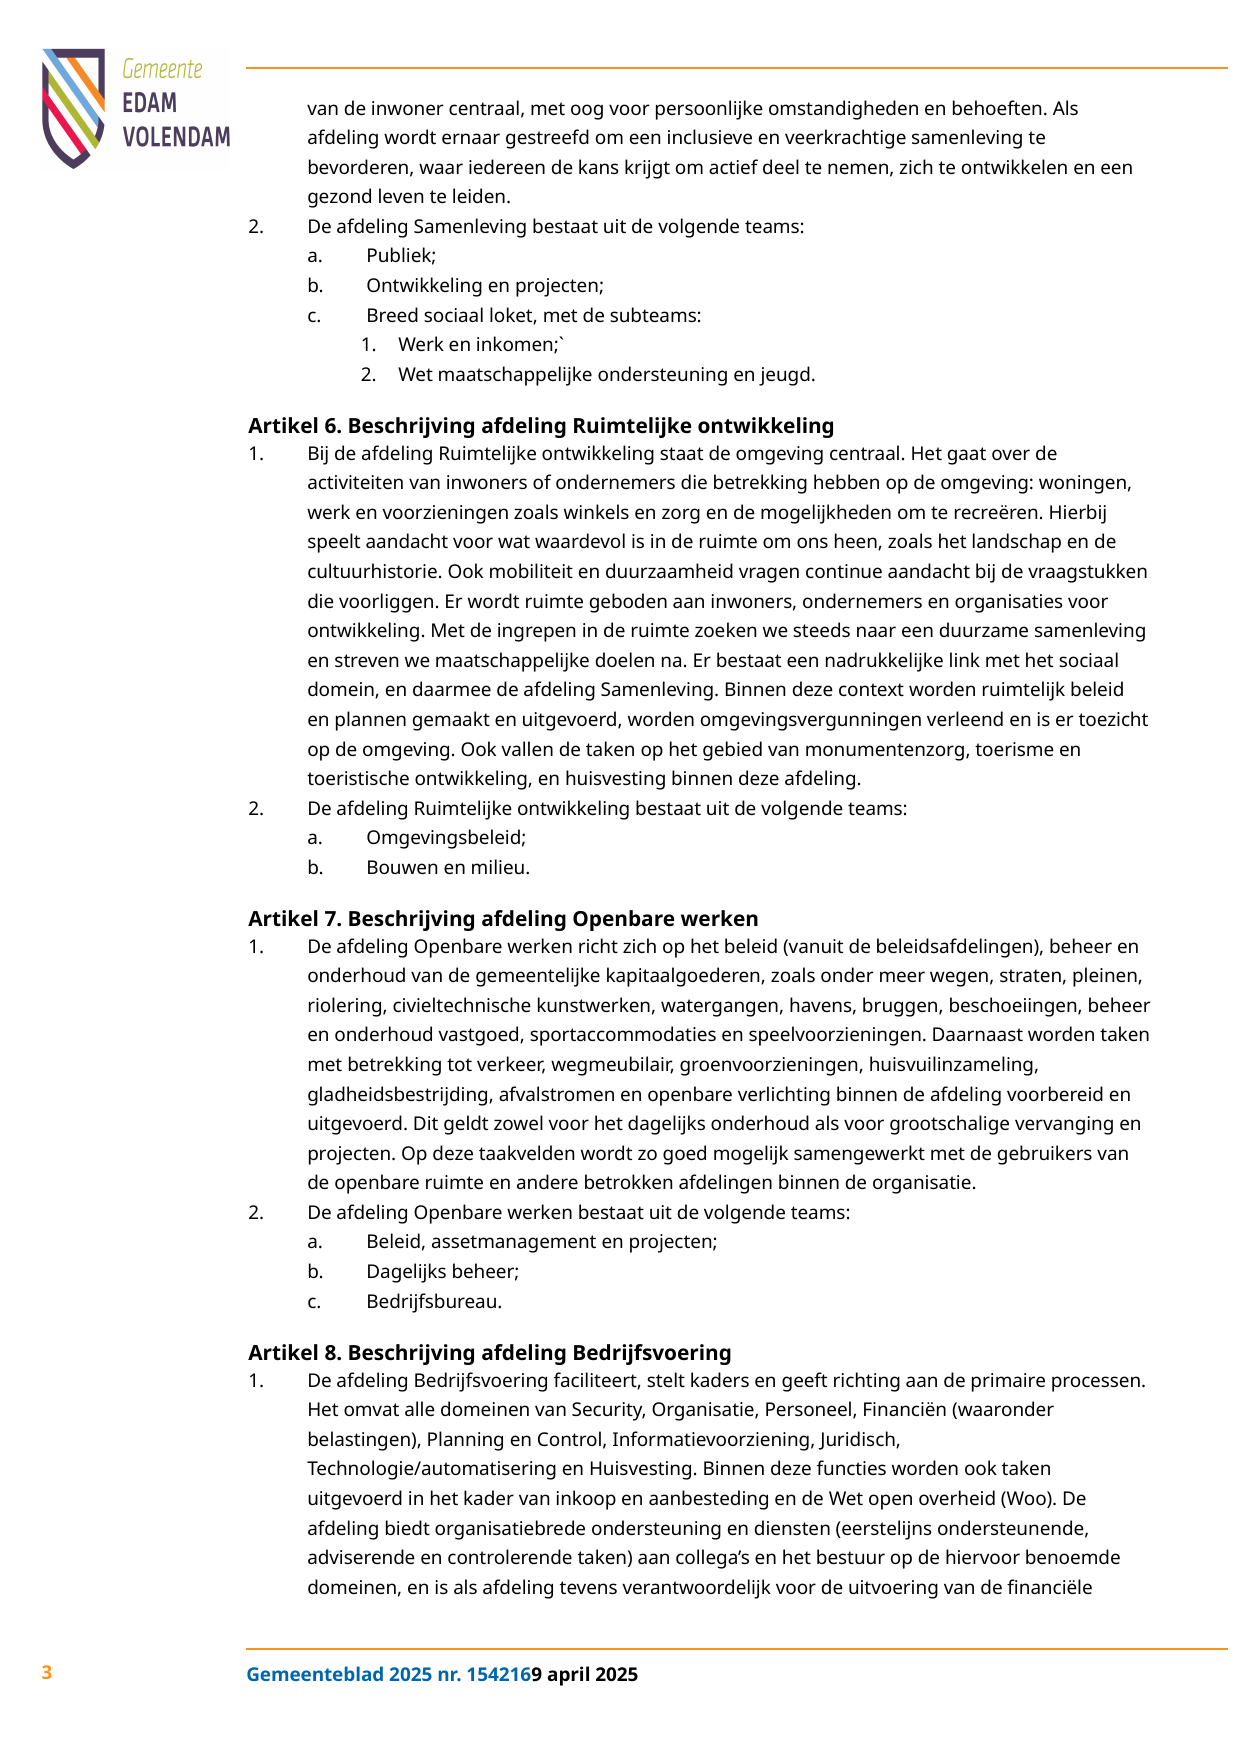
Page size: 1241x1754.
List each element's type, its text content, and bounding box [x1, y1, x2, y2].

list Breed sociaal loket, met de subteams: [307, 302, 1152, 328]
text Artikel 6. Beschrijving afdeling Ruimtelijke ontwikkeling [248, 411, 1152, 440]
list Bij de afdeling Ruimtelijke ontwikkeling staat de omgeving centraal. Het gaat over de activiteiten van inwoners of ondernemers die betrekking hebben op de omgeving: woningen, werk en voorzieningen zoals winkels en zorg en de mogelijkheden om te recreëren. Hierbij speelt aandacht voor wat waardevol is in de ruimte om ons heen, zoals het landschap en de cultuurhistorie. Ook mobiliteit en duurzaamheid vragen continue aandacht bij de vraagstukken die voorliggen. Er wordt ruimte geboden aan inwoners, ondernemers en organisaties voor ontwikkeling. Met de ingrepen in de ruimte zoeken we steeds naar een duurzame samenleving en streven we maatschappelijke doelen na. Er bestaat een nadrukkelijke link met het sociaal domein, en daarmee de afdeling Samenleving. Binnen deze context worden ruimtelijk beleid en plannen gemaakt en uitgevoerd, worden omgevingsvergunningen verleend en is er toezicht op de omgeving. Ook vallen de taken op het gebied van monumentenzorg, toerisme en toeristische ontwikkeling, en huisvesting binnen deze afdeling. [248, 440, 1152, 791]
list Dagelijks beheer; [307, 1258, 1152, 1284]
list Bedrijfsbureau. [307, 1288, 1152, 1314]
list Werk en inkomen;` [361, 331, 1152, 357]
list De afdeling Ruimtelijke ontwikkeling bestaat uit de volgende teams: [248, 795, 1152, 821]
list De afdeling Samenleving bestaat uit de volgende teams: [248, 213, 1152, 239]
list van de inwoner centraal, met oog voor persoonlijke omstandigheden en behoeften. Als afdeling wordt ernaar gestreefd om een inclusieve en veerkrachtige samenleving te bevorderen, waar iedereen de kans krijgt om actief deel te nemen, zich te ontwikkelen en een gezond leven te leiden. [248, 95, 1152, 209]
list Ontwikkeling en projecten; [307, 272, 1152, 298]
list Beleid, assetmanagement en projecten; [307, 1229, 1152, 1254]
picture [41, 47, 231, 172]
list De afdeling Bedrijfsvoering faciliteert, stelt kaders en geeft richting aan de primaire processen. Het omvat alle domeinen van Security, Organisatie, Personeel, Financiën (waaronder belastingen), Planning en Control, Informatievoorziening, Juridisch, Technologie/automatisering en Huisvesting. Binnen deze functies worden ook taken uitgevoerd in het kader van inkoop en aanbesteding en de Wet open overheid (Woo). De afdeling biedt organisatiebrede ondersteuning en diensten (eerstelijns ondersteunende, adviserende en controlerende taken) aan collega’s en het bestuur op de hiervoor benoemde domeinen, en is als afdeling tevens verantwoordelijk voor de uitvoering van de financiële [248, 1367, 1152, 1599]
list De afdeling Openbare werken bestaat uit de volgende teams: [248, 1199, 1152, 1225]
list De afdeling Openbare werken richt zich op het beleid (vanuit de beleidsafdelingen), beheer en onderhoud van de gemeentelijke kapitaalgoederen, zoals onder meer wegen, straten, pleinen, riolering, civieltechnische kunstwerken, watergangen, havens, bruggen, beschoeiingen, beheer en onderhoud vastgoed, sportaccommodaties en speelvoorzieningen. Daarnaast worden taken met betrekking tot verkeer, wegmeubilair, groenvoorzieningen, huisvuilinzameling, gladheidsbestrijding, afvalstromen en openbare verlichting binnen de afdeling voorbereid en uitgevoerd. Dit geldt zowel voor het dagelijks onderhoud als voor grootschalige vervanging en projecten. Op deze taakvelden wordt zo goed mogelijk samengewerkt met de gebruikers van de openbare ruimte en andere betrokken afdelingen binnen de organisatie. [248, 933, 1152, 1195]
list Publiek; [307, 243, 1152, 268]
list Wet maatschappelijke ondersteuning en jeugd. [361, 361, 1152, 387]
text Artikel 7. Beschrijving afdeling Openbare werken [248, 904, 1152, 933]
list Omgevingsbeleid; [307, 824, 1152, 850]
list Bouwen en milieu. [307, 854, 1152, 880]
text Artikel 8. Beschrijving afdeling Bedrijfsvoering [248, 1338, 1152, 1367]
